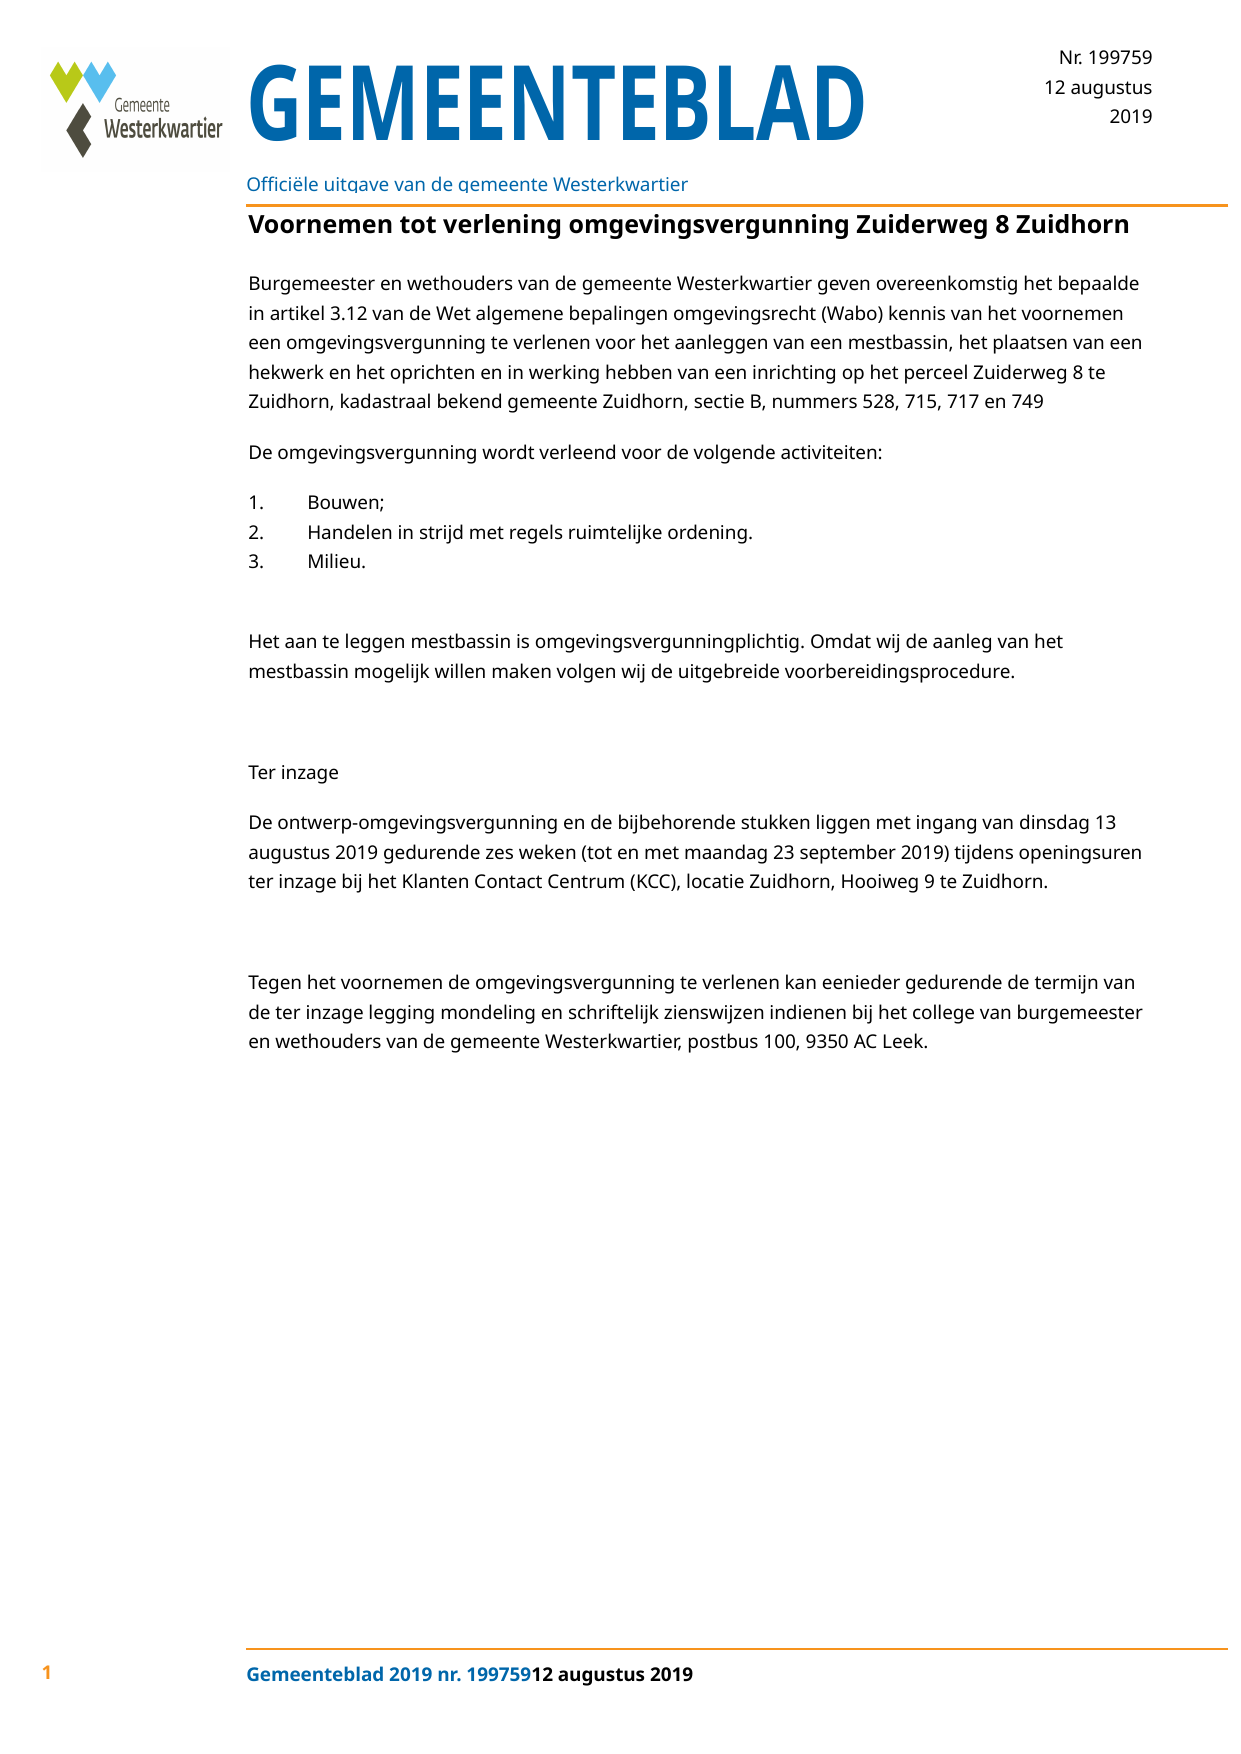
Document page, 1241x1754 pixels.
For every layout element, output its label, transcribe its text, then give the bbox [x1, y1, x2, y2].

list Milieu. [248, 549, 1152, 574]
text De ontwerp-omgevingsvergunning en de bijbehorende stukken liggen met ingang van dinsdag 13 augustus 2019 gedurende zes weken (tot en met maandag 23 september 2019) tijdens openingsuren ter inzage bij het Klanten Contact Centrum (KCC), locatie Zuidhorn, Hooiweg 9 te Zuidhorn. [248, 809, 1152, 894]
text Tegen het voornemen de omgevingsvergunning te verlenen kan eenieder gedurende de termijn van de ter inzage legging mondeling en schriftelijk zienswijzen indienen bij het college van burgemeester en wethouders van de gemeente Westerkwartier, postbus 100, 9350 AC Leek. [248, 969, 1152, 1054]
text Voornemen tot verlening omgevingsvergunning Zuiderweg 8 Zuidhorn [248, 207, 1152, 241]
picture [41, 47, 231, 172]
list Handelen in strijd met regels ruimtelijke ordening. [248, 519, 1152, 545]
list Bouwen; [248, 489, 1152, 515]
text De omgevingsvergunning wordt verleend voor de volgende activiteiten: [248, 439, 1152, 465]
text Ter inzage [248, 759, 1152, 785]
text Het aan te leggen mestbassin is omgevingsvergunningplichtig. Omdat wij de aanleg van het mestbassin mogelijk willen maken volgen wij de uitgebreide voorbereidingsprocedure. [248, 629, 1152, 684]
text Burgemeester en wethouders van de gemeente Westerkwartier geven overeenkomstig het bepaalde in artikel 3.12 van de Wet algemene bepalingen omgevingsrecht (Wabo) kennis van het voornemen een omgevingsvergunning te verlenen voor het aanleggen van een mestbassin, het plaatsen van een hekwerk en het oprichten en in werking hebben van een inrichting op het perceel Zuiderweg 8 te Zuidhorn, kadastraal bekend gemeente Zuidhorn, sectie B, nummers 528, 715, 717 en 749 [248, 270, 1152, 414]
